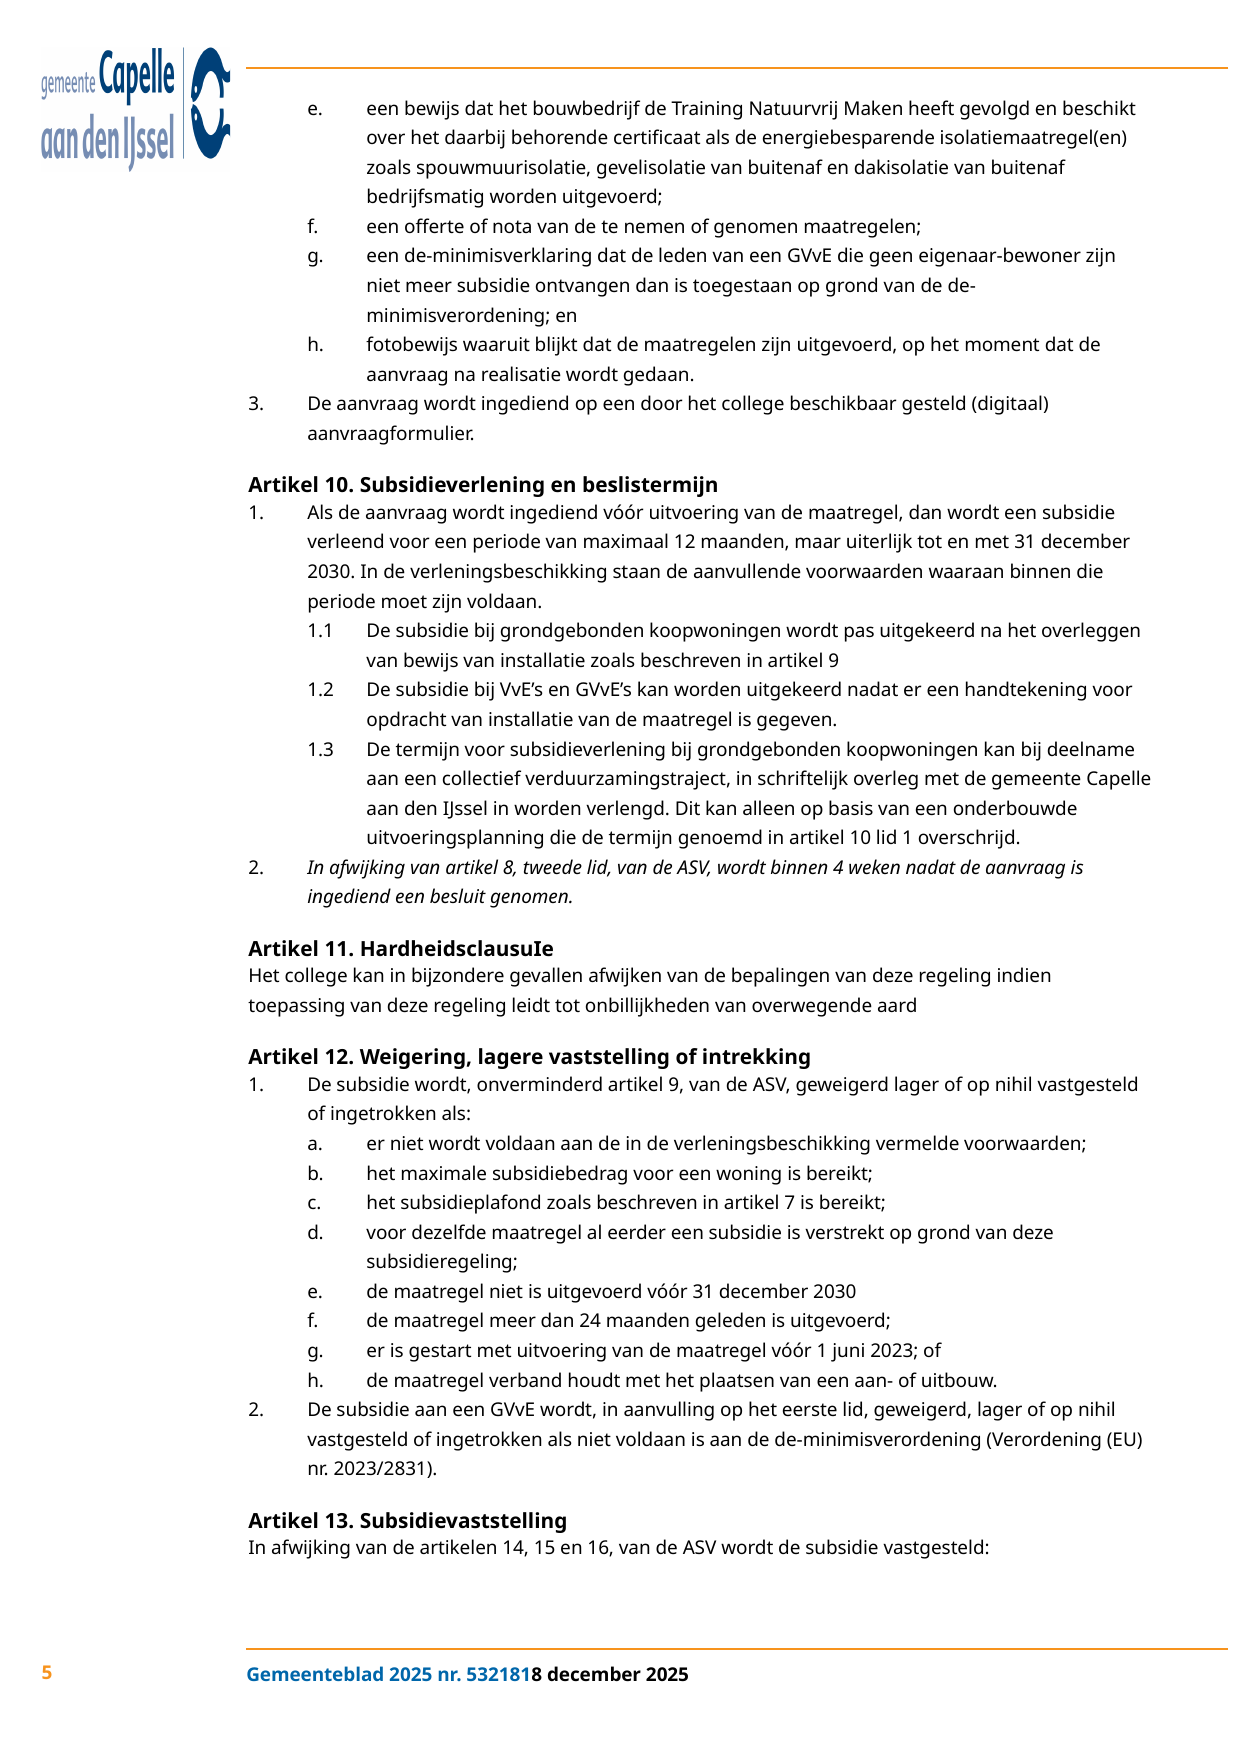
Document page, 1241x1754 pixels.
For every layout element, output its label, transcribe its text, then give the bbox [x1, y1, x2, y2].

list De termijn voor subsidieverlening bij grondgebonden koopwoningen kan bij deelname aan een collectief verduurzamingstraject, in schriftelijk overleg met de gemeente Capelle aan den IJssel in worden verlengd. Dit kan alleen op basis van een onderbouwde uitvoeringsplanning die de termijn genoemd in artikel 10 lid 1 overschrijd. [307, 736, 1152, 850]
list De subsidie bij VvE’s en GVvE’s kan worden uitgekeerd nadat er een handtekening voor opdracht van installatie van de maatregel is gegeven. [307, 677, 1152, 732]
list De subsidie aan een GVvE wordt, in aanvulling op het eerste lid, geweigerd, lager of op nihil vastgesteld of ingetrokken als niet voldaan is aan de de-minimisverordening (Verordening (EU) nr. 2023/2831). [248, 1396, 1152, 1481]
list De aanvraag wordt ingediend op een door het college beschikbaar gesteld (digitaal) aanvraagformulier. [248, 391, 1152, 446]
text Artikel 11. HardheidsclausuIe [248, 934, 1152, 962]
list Als de aanvraag wordt ingediend vóór uitvoering van de maatregel, dan wordt een subsidie verleend voor een periode van maximaal 12 maanden, maar uiterlijk tot en met 31 december 2030. In de verleningsbeschikking staan de aanvullende voorwaarden waaraan binnen die periode moet zijn voldaan. [248, 499, 1152, 613]
list een offerte of nota van de te nemen of genomen maatregelen; [307, 213, 1152, 239]
list een bewijs dat het bouwbedrijf de Training Natuurvrij Maken heeft gevolgd en beschikt over het daarbij behorende certificaat als de energiebesparende isolatiemaatregel(en) zoals spouwmuurisolatie, gevelisolatie van buitenaf en dakisolatie van buitenaf bedrijfsmatig worden uitgevoerd; [307, 95, 1152, 209]
list een de-minimisverklaring dat de leden van een GVvE die geen eigenaar-bewoner zijn niet meer subsidie ontvangen dan is toegestaan op grond van de de-minimisverordening; en [307, 243, 1152, 328]
list er is gestart met uitvoering van de maatregel vóór 1 juni 2023; of [307, 1337, 1152, 1363]
text Artikel 12. Weigering, lagere vaststelling of intrekking [248, 1042, 1152, 1071]
list voor dezelfde maatregel al eerder een subsidie is verstrekt op grond van deze subsidieregeling; [307, 1219, 1152, 1274]
text Artikel 13. Subsidievaststelling [248, 1506, 1152, 1534]
list De subsidie wordt, onverminderd artikel 9, van de ASV, geweigerd lager of op nihil vastgesteld of ingetrokken als: [248, 1071, 1152, 1126]
list fotobewijs waaruit blijkt dat de maatregelen zijn uitgevoerd, op het moment dat de aanvraag na realisatie wordt gedaan. [307, 331, 1152, 387]
list De subsidie bij grondgebonden koopwoningen wordt pas uitgekeerd na het overleggen van bewijs van installatie zoals beschreven in artikel 9 [307, 617, 1152, 673]
text Artikel 10. Subsidieverlening en beslistermijn [248, 471, 1152, 499]
list de maatregel meer dan 24 maanden geleden is uitgevoerd; [307, 1308, 1152, 1333]
list de maatregel verband houdt met het plaatsen van een aan- of uitbouw. [307, 1367, 1152, 1392]
list het subsidieplafond zoals beschreven in artikel 7 is bereikt; [307, 1189, 1152, 1215]
text In afwijking van de artikelen 14, 15 en 16, van de ASV wordt de subsidie vastgesteld: [248, 1534, 1152, 1560]
list er niet wordt voldaan aan de in de verleningsbeschikking vermelde voorwaarden; [307, 1130, 1152, 1156]
list het maximale subsidiebedrag voor een woning is bereikt; [307, 1160, 1152, 1185]
picture [41, 47, 231, 172]
list de maatregel niet is uitgevoerd vóór 31 december 2030 [307, 1278, 1152, 1304]
list In afwijking van artikel 8, tweede lid, van de ASV, wordt binnen 4 weken nadat de aanvraag is ingediend een besluit genomen. [248, 854, 1152, 909]
text Het college kan in bijzondere gevallen afwijken van de bepalingen van deze regeling indien toepassing van deze regeling leidt tot onbillijkheden van overwegende aard [248, 962, 1152, 1018]
